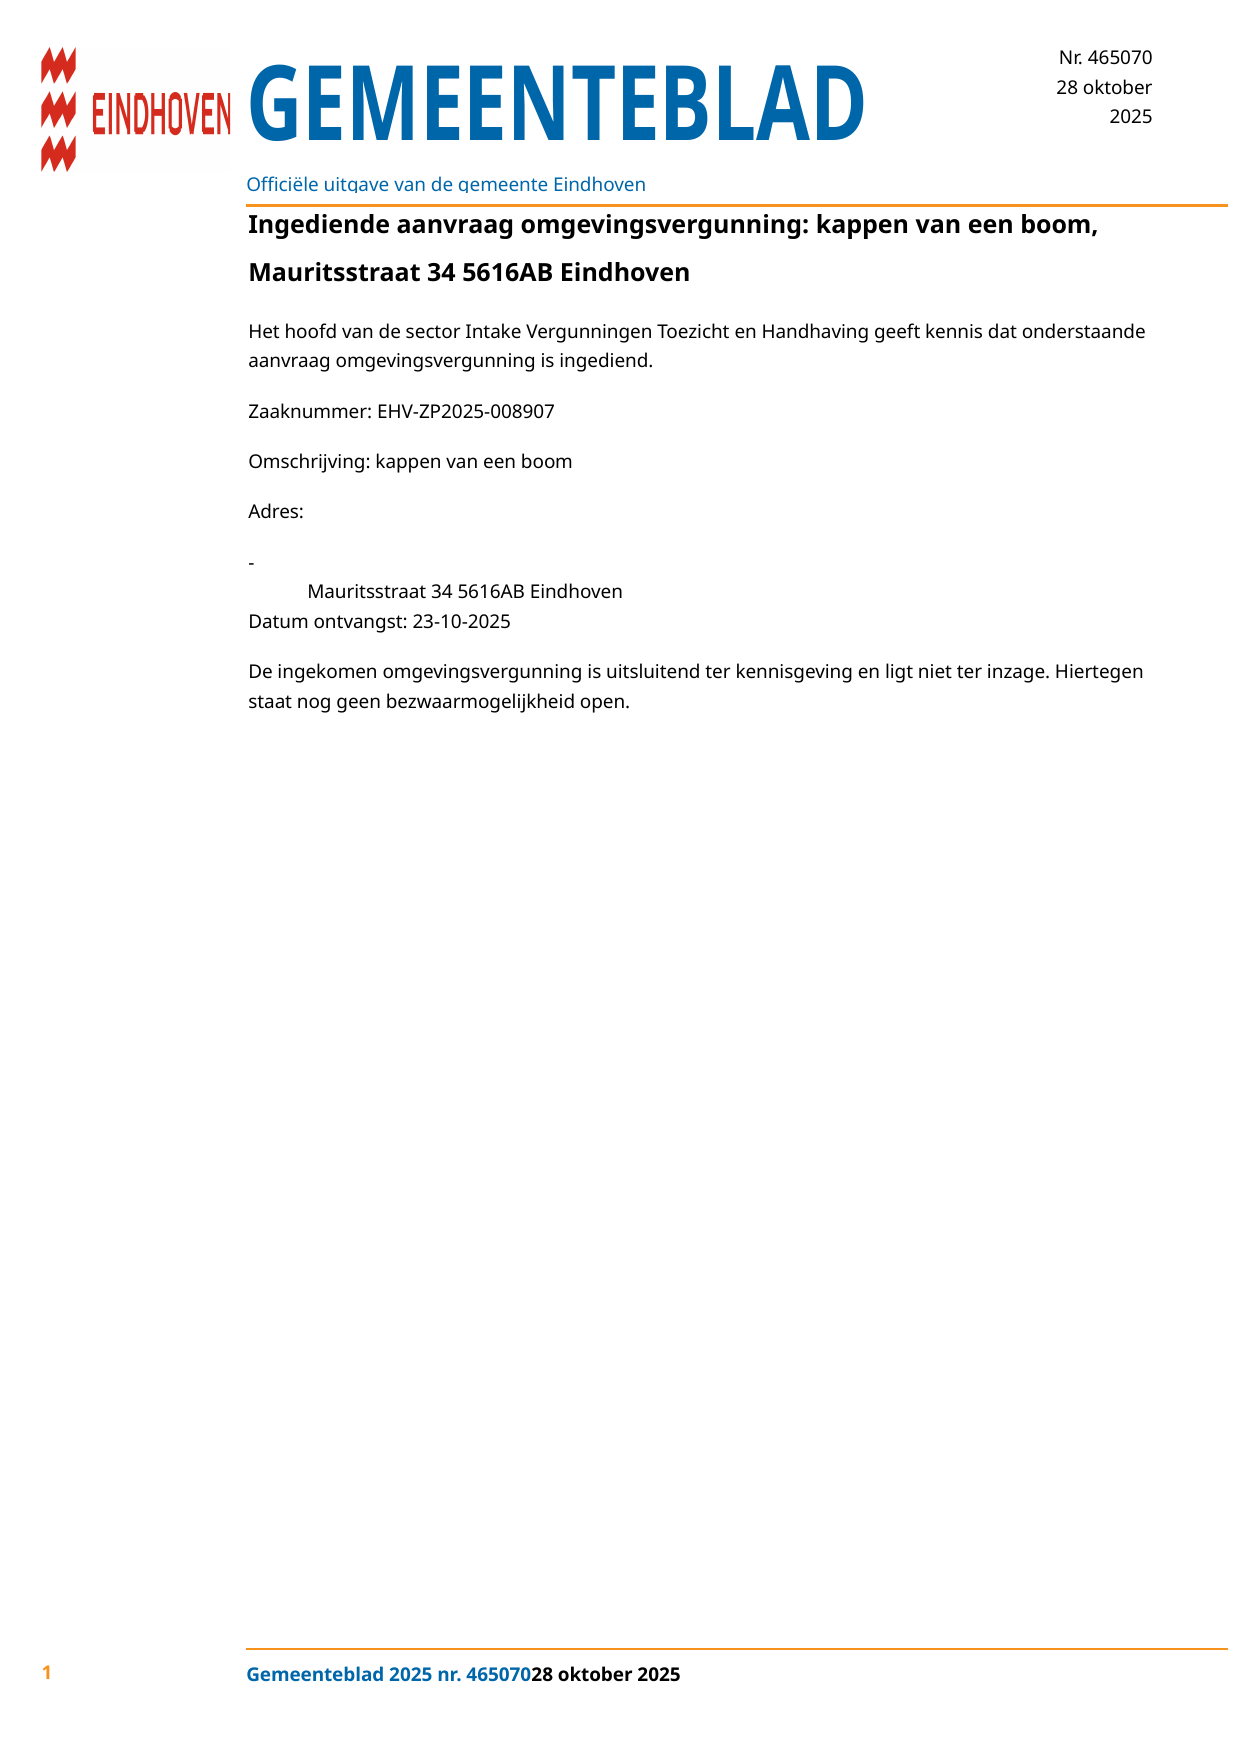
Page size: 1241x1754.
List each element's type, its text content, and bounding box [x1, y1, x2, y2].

list Mauritsstraat 34 5616AB Eindhoven [248, 579, 1152, 604]
text De ingekomen omgevingsvergunning is uitsluitend ter kennisgeving en ligt niet ter inzage. Hiertegen staat nog geen bezwaarmogelijkheid open. [248, 659, 1152, 714]
text Datum ontvangst: 23-10-2025 [248, 608, 1152, 634]
text Omschrijving: kappen van een boom [248, 448, 1152, 474]
text Adres: [248, 499, 1152, 524]
text Ingediende aanvraag omgevingsvergunning: kappen van een boom, Mauritsstraat 34 5616AB Eindhoven [248, 207, 1152, 288]
picture [41, 47, 231, 172]
text Het hoofd van de sector Intake Vergunningen Toezicht en Handhaving geeft kennis dat onderstaande aanvraag omgevingsvergunning is ingediend. [248, 318, 1152, 373]
text Zaaknummer: EHV-ZP2025-008907 [248, 398, 1152, 424]
